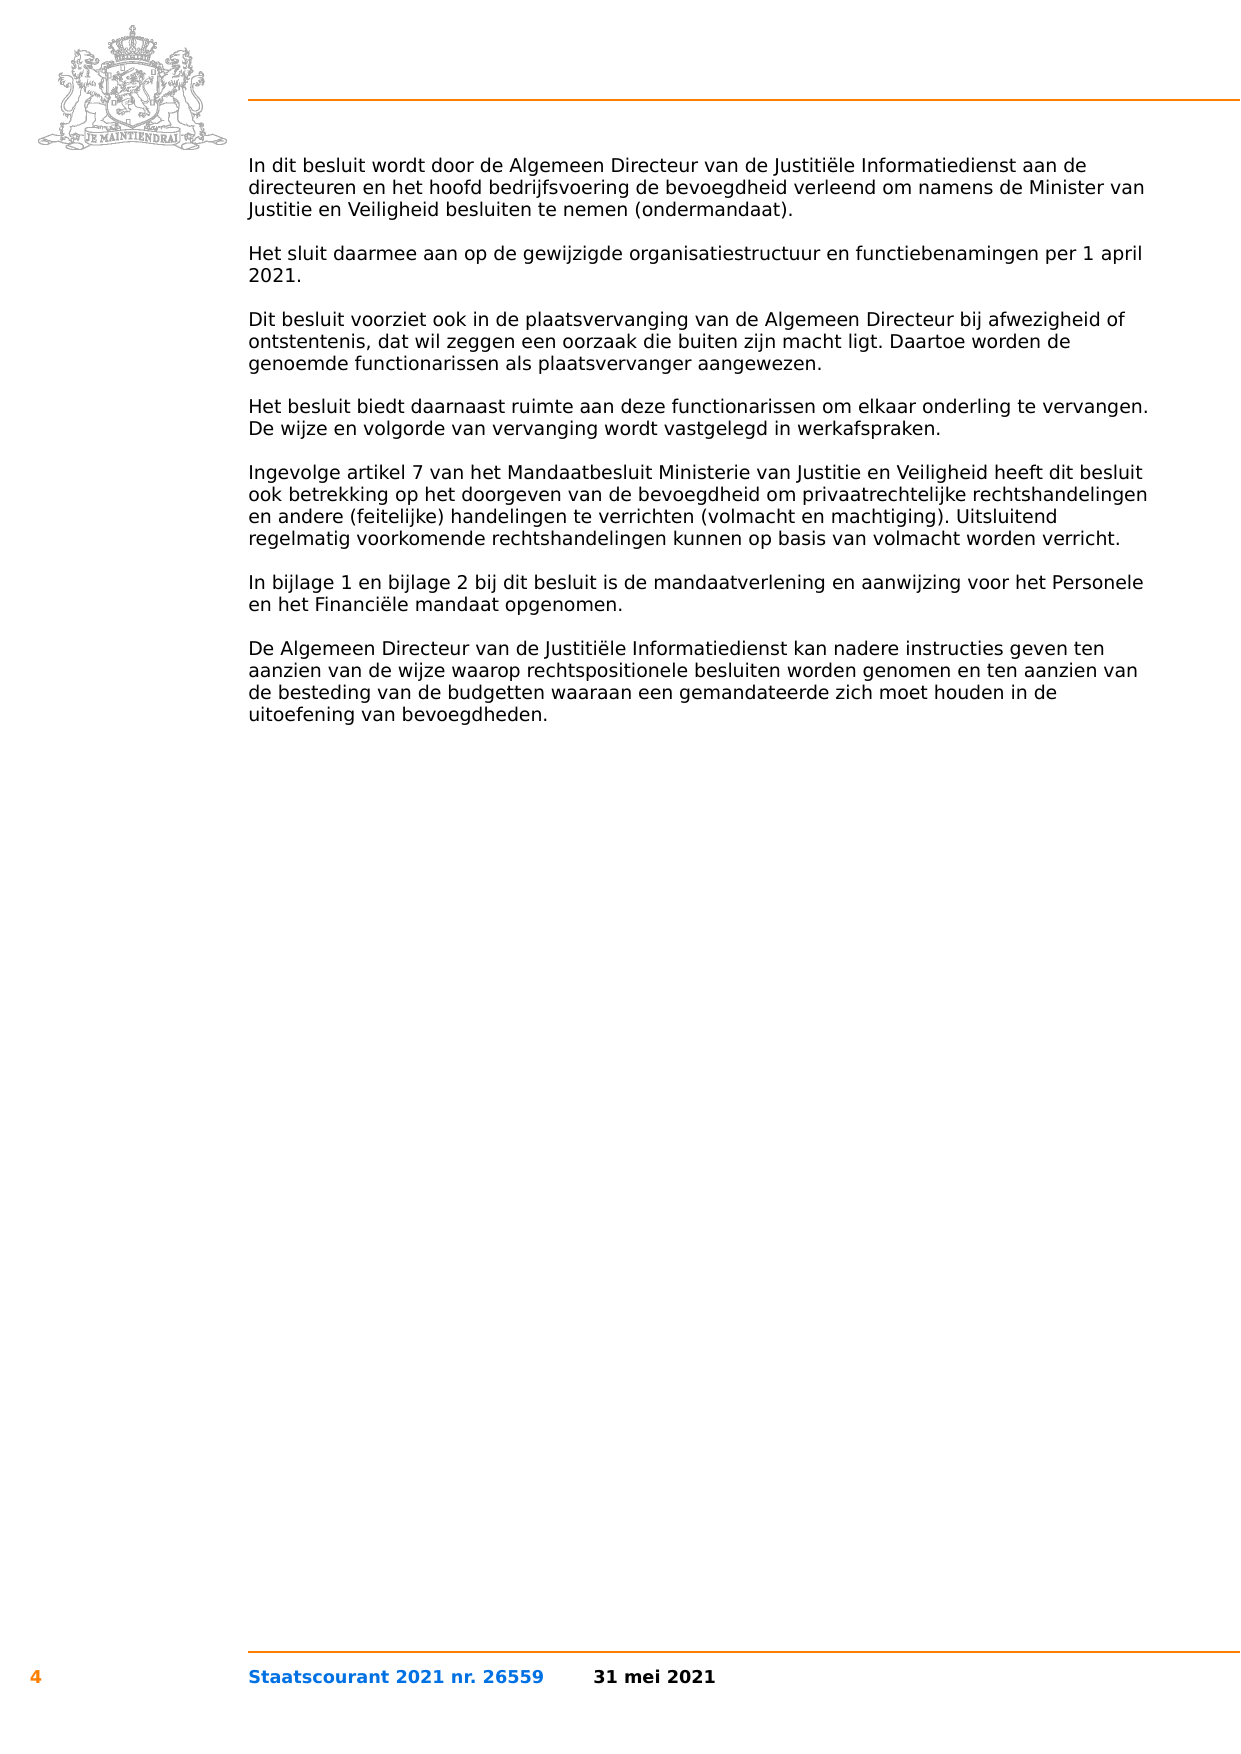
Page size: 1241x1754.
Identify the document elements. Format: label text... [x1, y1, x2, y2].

text In bijlage 1 en bijlage 2 bij dit besluit is de mandaatverlening en aanwijzing voor het Personele en het Financiële mandaat opgenomen. [248, 572, 1163, 616]
text In dit besluit wordt door de Algemeen Directeur van de Justitiële Informatiedienst aan de directeuren en het hoofd bedrijfsvoering de bevoegdheid verleend om namens de Minister van Justitie en Veiligheid besluiten te nemen (ondermandaat). [248, 155, 1163, 221]
text De Algemeen Directeur van de Justitiële Informatiedienst kan nadere instructies geven ten aanzien van de wijze waarop rechtspositionele besluiten worden genomen en ten aanzien van de besteding van de budgetten waaraan een gemandateerde zich moet houden in de uitoefening van bevoegdheden. [248, 638, 1163, 726]
text Het besluit biedt daarnaast ruimte aan deze functionarissen om elkaar onderling te vervangen. De wijze en volgorde van vervanging wordt vastgelegd in werkafspraken. [248, 396, 1163, 440]
text Dit besluit voorziet ook in de plaatsvervanging van de Algemeen Directeur bij afwezigheid of ontstentenis, dat wil zeggen een oorzaak die buiten zijn macht ligt. Daartoe worden de genoemde functionarissen als plaatsvervanger aangewezen. [248, 308, 1163, 374]
text Het sluit daarmee aan op de gewijzigde organisatiestructuur en functiebenamingen per 1 april 2021. [248, 243, 1163, 287]
picture [38, 25, 227, 150]
text Ingevolge artikel 7 van het Mandaatbesluit Ministerie van Justitie en Veiligheid heeft dit besluit ook betrekking op het doorgeven van de bevoegdheid om privaatrechtelijke rechtshandelingen en andere (feitelijke) handelingen te verrichten (volmacht en machtiging). Uitsluitend regelmatig voorkomende rechtshandelingen kunnen op basis van volmacht worden verricht. [248, 462, 1163, 550]
